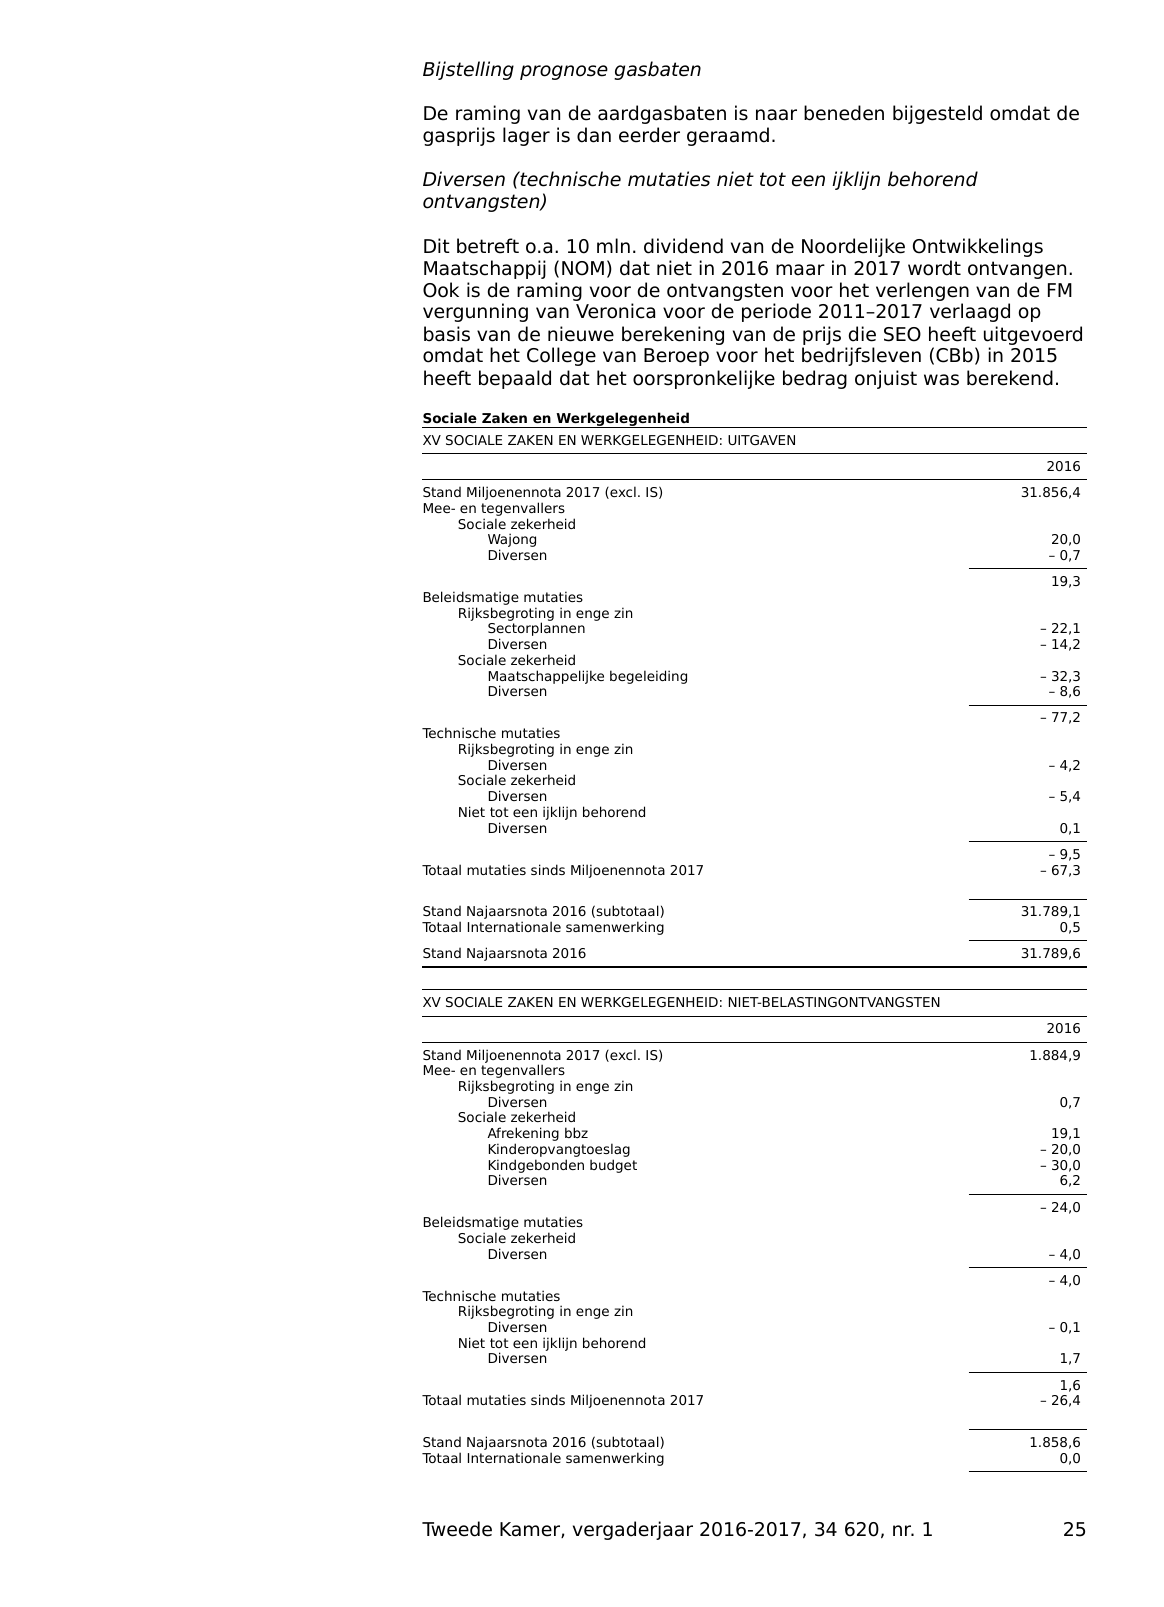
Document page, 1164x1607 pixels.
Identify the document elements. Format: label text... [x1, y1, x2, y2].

table_cell [969, 878, 1087, 898]
table_cell – 5,4 [969, 789, 1087, 805]
table_cell [452, 1126, 481, 1142]
table_cell Rijksbegroting in enge zin [452, 742, 968, 757]
table_cell – 0,7 [969, 548, 1087, 568]
table_cell [969, 1063, 1087, 1079]
table_cell Sociale zekerheid [452, 516, 968, 532]
table_cell [422, 789, 452, 805]
table_cell [452, 705, 481, 726]
table_cell [969, 742, 1087, 757]
table_cell – 14,2 [969, 637, 1087, 653]
table_cell [452, 621, 481, 637]
table_cell XV SOCIALE ZAKEN EN WERKGELEGENHEID: UITGAVEN [422, 428, 968, 453]
table_cell – 67,3 [969, 862, 1087, 878]
table_cell [422, 1110, 452, 1126]
table_cell Rijksbegroting in enge zin [452, 1304, 968, 1320]
table_cell [452, 1017, 481, 1042]
table_cell – 20,0 [969, 1142, 1087, 1157]
table_cell [452, 669, 481, 684]
table_cell Diversen [481, 637, 968, 653]
table_cell 0,7 [969, 1095, 1087, 1110]
table_cell Stand Najaarsnota 2016 (subtotaal) [422, 899, 968, 920]
table_cell [422, 1142, 452, 1157]
table_cell Stand Najaarsnota 2016 [422, 940, 968, 966]
table_cell 1,6 [969, 1373, 1087, 1393]
table_cell Sociale zekerheid [452, 653, 968, 668]
table_cell [452, 820, 481, 841]
table_cell 19,1 [969, 1126, 1087, 1142]
table_cell [969, 590, 1087, 606]
table_cell [969, 1409, 1087, 1429]
table_cell [422, 841, 452, 862]
table_cell 20,0 [969, 532, 1087, 548]
table_cell 1.858,6 [969, 1430, 1087, 1451]
table_cell – 26,4 [969, 1393, 1087, 1409]
table_cell [452, 1409, 481, 1429]
table_cell [969, 606, 1087, 621]
table_cell Beleidsmatige mutaties [422, 590, 968, 606]
table_cell [969, 1110, 1087, 1126]
table_cell Diversen [481, 1173, 968, 1194]
table_cell [422, 1158, 452, 1173]
table_cell [422, 1267, 452, 1288]
table_cell 31.856,4 [969, 480, 1087, 501]
table_cell 1,7 [969, 1351, 1087, 1372]
table_cell [422, 669, 452, 684]
table_cell [452, 789, 481, 805]
table_cell Diversen [481, 548, 968, 568]
table_cell Kinderopvangtoeslag [481, 1142, 968, 1157]
table_cell Stand Miljoenennota 2017 (excl. IS) [422, 1043, 968, 1063]
table_cell Totaal Internationale samenwerking [422, 1451, 968, 1471]
table_cell [969, 726, 1087, 742]
table_cell Rijksbegroting in enge zin [452, 1079, 968, 1094]
table_cell Stand Najaarsnota 2016 (subtotaal) [422, 1429, 968, 1451]
table_header XV SOCIALE ZAKEN EN WERKGELEGENHEID: NIET-BELASTINGONTVANGSTEN [422, 990, 1087, 1016]
table_cell [969, 1215, 1087, 1231]
table_cell [422, 820, 452, 841]
table_cell [422, 653, 452, 668]
table_cell [452, 841, 481, 862]
table_cell [422, 606, 452, 621]
table_cell Sectorplannen [481, 621, 968, 637]
table_cell [422, 1336, 452, 1351]
table_cell 0,0 [969, 1451, 1087, 1471]
table_cell 2016 [969, 454, 1087, 479]
table_cell Diversen [481, 1095, 968, 1110]
table_cell [969, 1079, 1087, 1094]
table_cell [481, 568, 968, 590]
table_cell [481, 1409, 968, 1429]
table_cell [969, 773, 1087, 789]
table_cell [422, 742, 452, 757]
table_cell Kindgebonden budget [481, 1158, 968, 1173]
table_cell – 4,2 [969, 758, 1087, 773]
table_cell Mee- en tegenvallers [422, 501, 968, 516]
table_cell [422, 1409, 452, 1429]
table_cell [452, 1194, 481, 1215]
table_cell [969, 428, 1087, 453]
table_cell 0,5 [969, 920, 1087, 940]
table_cell [422, 516, 452, 532]
table_cell Diversen [481, 1320, 968, 1336]
table_cell [422, 705, 452, 726]
text De raming van de aardgasbaten is naar beneden bijgesteld omdat de gasprijs lager is dan eerder geraamd. [422, 103, 1087, 147]
table_cell Sociale zekerheid [452, 1110, 968, 1126]
table_cell Maatschappelijke begeleiding [481, 669, 968, 684]
table_cell Diversen [481, 789, 968, 805]
table_cell [969, 1231, 1087, 1247]
table_cell [452, 758, 481, 773]
table_cell [422, 1320, 452, 1336]
table_cell [422, 1017, 452, 1042]
table_cell [969, 1289, 1087, 1304]
table_cell [422, 1231, 452, 1247]
table_cell Totaal Internationale samenwerking [422, 920, 968, 940]
table_cell 31.789,1 [969, 900, 1087, 920]
table_header Sociale Zaken en Werkgelegenheid [422, 411, 1087, 427]
table_cell [452, 548, 481, 568]
table_cell [481, 878, 968, 898]
table_cell [452, 1320, 481, 1336]
table_cell [422, 1079, 452, 1094]
table_cell [422, 1372, 452, 1393]
table_cell [452, 684, 481, 704]
table_cell [452, 454, 481, 479]
table_cell [452, 1247, 481, 1267]
table_cell [422, 878, 452, 898]
table_cell [969, 516, 1087, 532]
table_cell [481, 705, 968, 726]
table_cell Diversen [481, 820, 968, 841]
table_cell – 24,0 [969, 1195, 1087, 1215]
table_cell Stand Miljoenennota 2017 (excl. IS) [422, 480, 968, 501]
table_cell Totaal mutaties sinds Miljoenennota 2017 [422, 862, 968, 878]
table_cell [422, 1194, 452, 1215]
table_cell 31.789,6 [969, 941, 1087, 966]
table_cell [422, 773, 452, 789]
table_cell 0,1 [969, 820, 1087, 841]
table_cell – 0,1 [969, 1320, 1087, 1336]
table_cell [969, 805, 1087, 820]
table_cell Wajong [481, 532, 968, 548]
table_cell [481, 454, 968, 479]
table_cell Afrekening bbz [481, 1126, 968, 1142]
table_cell – 32,3 [969, 669, 1087, 684]
table_cell [422, 1126, 452, 1142]
table_cell 2016 [969, 1017, 1087, 1042]
table_cell [481, 1017, 968, 1042]
table_cell Mee- en tegenvallers [422, 1063, 968, 1079]
table_cell [422, 758, 452, 773]
subtitle Bijstelling prognose gasbaten [422, 59, 1087, 81]
table_cell [452, 1267, 481, 1288]
table_cell [452, 1173, 481, 1194]
table_cell [969, 653, 1087, 668]
table_cell [452, 1158, 481, 1173]
table_cell – 77,2 [969, 706, 1087, 726]
table_cell – 4,0 [969, 1247, 1087, 1267]
table_cell – 30,0 [969, 1158, 1087, 1173]
table_cell [481, 1267, 968, 1288]
table_cell [422, 805, 452, 820]
table_cell – 9,5 [969, 842, 1087, 862]
text Dit betreft o.a. 10 mln. dividend van de Noordelijke Ontwikkelings Maatschappij (NOM) dat niet in 2016 maar in 2017 wordt ontvangen. Ook is de raming voor de ontvangsten voor het verlengen van de FM vergunning van Veronica voor de periode 2011–2017 verlaagd op basis van de nieuwe berekening van de prijs die SEO heeft uitgevoerd omdat het College van Beroep voor het bedrijfsleven (CBb) in 2015 heeft bepaald dat het oorspronkelijke bedrag onjuist was berekend. [422, 236, 1087, 389]
table_cell Niet tot een ijklijn behorend [452, 805, 968, 820]
table_cell [422, 621, 452, 637]
table_cell – 8,6 [969, 684, 1087, 704]
table_cell [452, 532, 481, 548]
table_cell [422, 1247, 452, 1267]
table_cell [422, 548, 452, 568]
table_cell [481, 841, 968, 862]
table_cell [452, 1142, 481, 1157]
table_cell [452, 1095, 481, 1110]
table_cell [969, 1304, 1087, 1320]
table_cell [452, 1351, 481, 1372]
table_cell Diversen [481, 1351, 968, 1372]
table_cell [422, 568, 452, 590]
table_cell [452, 878, 481, 898]
table_cell 19,3 [969, 569, 1087, 590]
table_cell Rijksbegroting in enge zin [452, 606, 968, 621]
table_cell [422, 532, 452, 548]
table_cell Diversen [481, 684, 968, 704]
table_cell [452, 1372, 481, 1393]
subtitle Diversen (technische mutaties niet tot een ijklijn behorend ontvangsten) [422, 169, 1087, 213]
table_cell [422, 1351, 452, 1372]
table_cell [422, 637, 452, 653]
table_cell Sociale zekerheid [452, 773, 968, 789]
table_cell 6,2 [969, 1173, 1087, 1194]
table_cell [481, 1372, 968, 1393]
table_cell [452, 637, 481, 653]
table_cell [422, 1095, 452, 1110]
table_cell [969, 501, 1087, 516]
table_cell – 22,1 [969, 621, 1087, 637]
table_cell [969, 1336, 1087, 1351]
table_cell [422, 1173, 452, 1194]
table_cell Beleidsmatige mutaties [422, 1215, 968, 1231]
table_cell Sociale zekerheid [452, 1231, 968, 1247]
table_cell [422, 454, 452, 479]
table_cell [422, 1304, 452, 1320]
table_cell Diversen [481, 758, 968, 773]
table_cell Technische mutaties [422, 1289, 968, 1304]
table_cell Technische mutaties [422, 726, 968, 742]
table_cell [452, 568, 481, 590]
table_cell [481, 1194, 968, 1215]
table_cell 1.884,9 [969, 1043, 1087, 1063]
table_cell Niet tot een ijklijn behorend [452, 1336, 968, 1351]
table_cell – 4,0 [969, 1268, 1087, 1288]
table_cell Totaal mutaties sinds Miljoenennota 2017 [422, 1393, 968, 1409]
table_cell Diversen [481, 1247, 968, 1267]
table_cell [422, 684, 452, 704]
